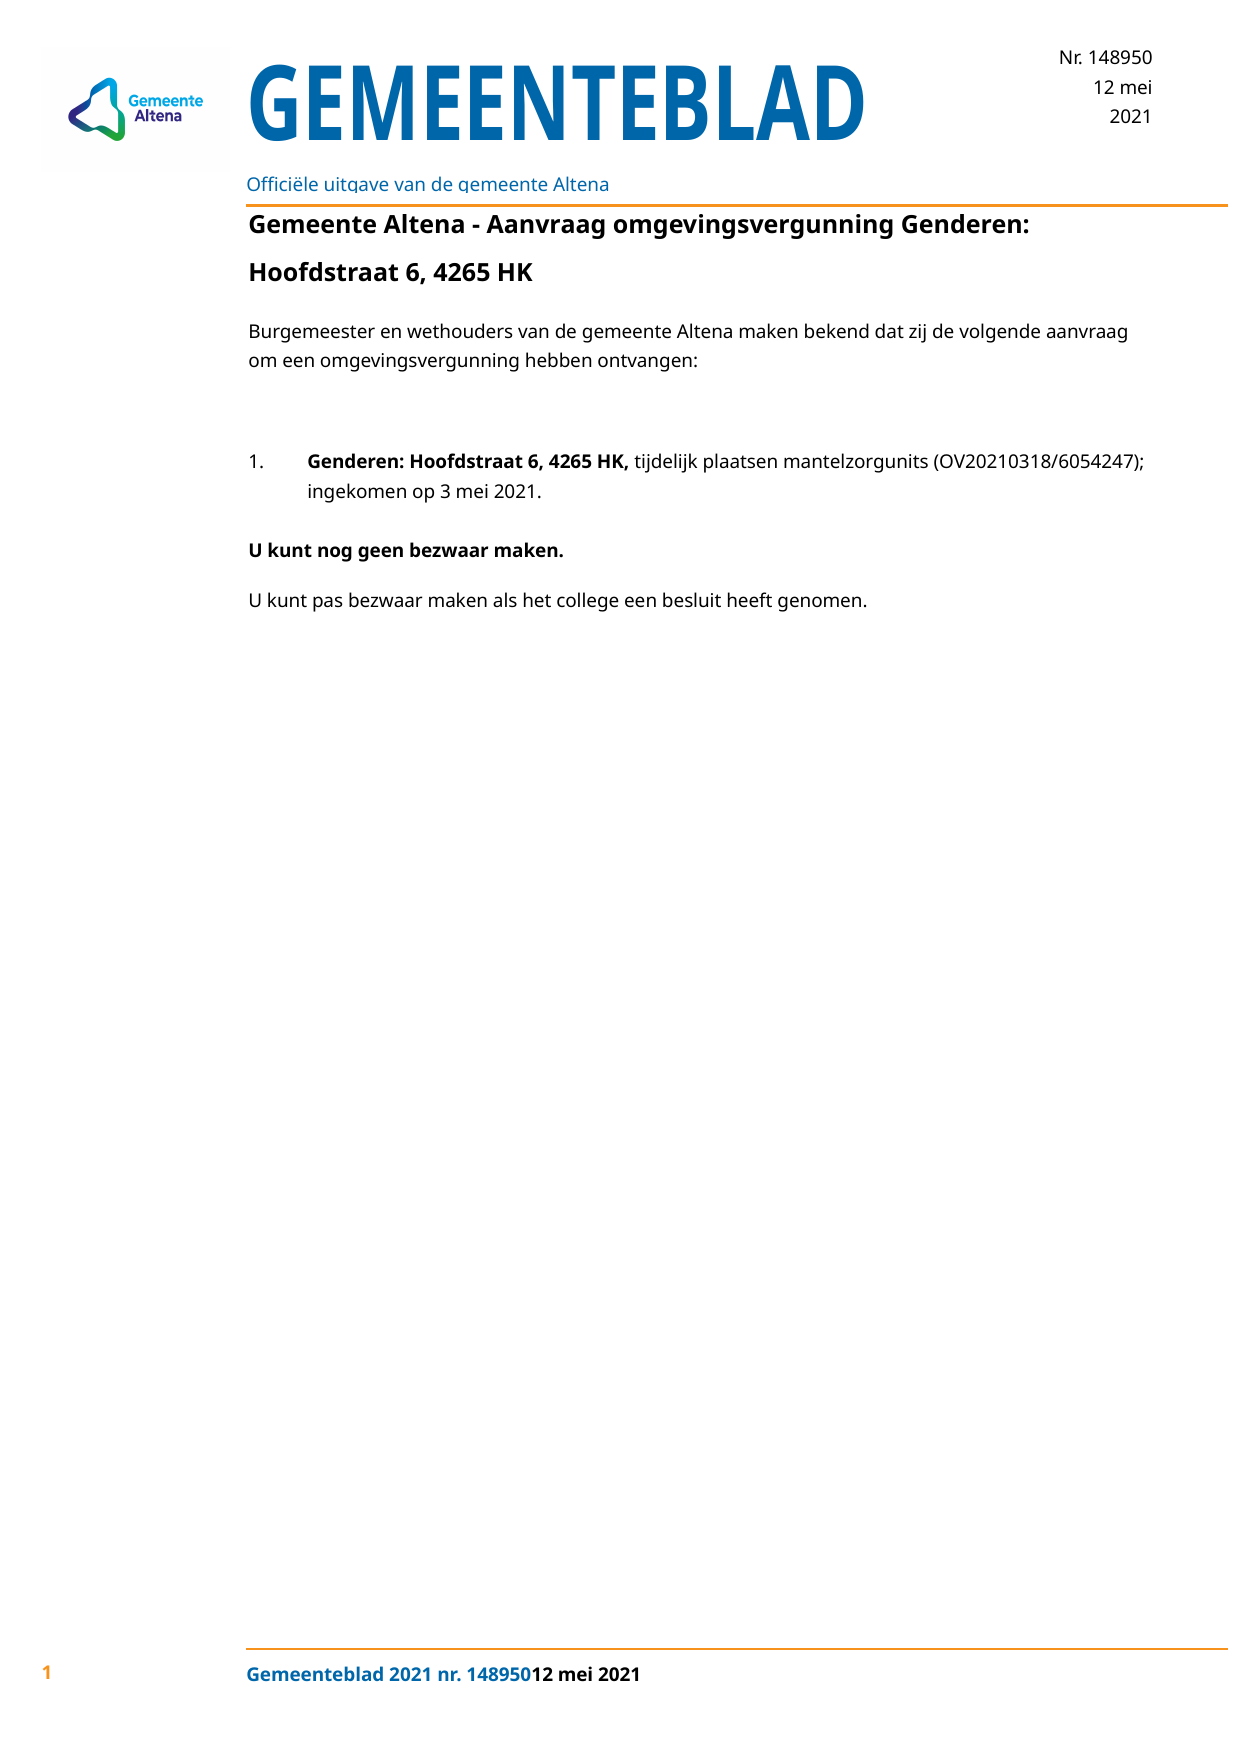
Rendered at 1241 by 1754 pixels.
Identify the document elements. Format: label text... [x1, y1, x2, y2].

text U kunt pas bezwaar maken als het college een besluit heeft genomen. [248, 587, 1152, 613]
text Burgemeester en wethouders van de gemeente Altena maken bekend dat zij de volgende aanvraag om een omgevingsvergunning hebben ontvangen: [248, 318, 1152, 373]
picture [41, 47, 231, 172]
text U kunt nog geen bezwaar maken. [248, 537, 1152, 563]
list Genderen: Hoofdstraat 6, 4265 HK, tijdelijk plaatsen mantelzorgunits (OV20210318/6054247); ingekomen op 3 mei 2021. [248, 448, 1152, 504]
text Gemeente Altena - Aanvraag omgevingsvergunning Genderen: Hoofdstraat 6, 4265 HK [248, 207, 1152, 288]
